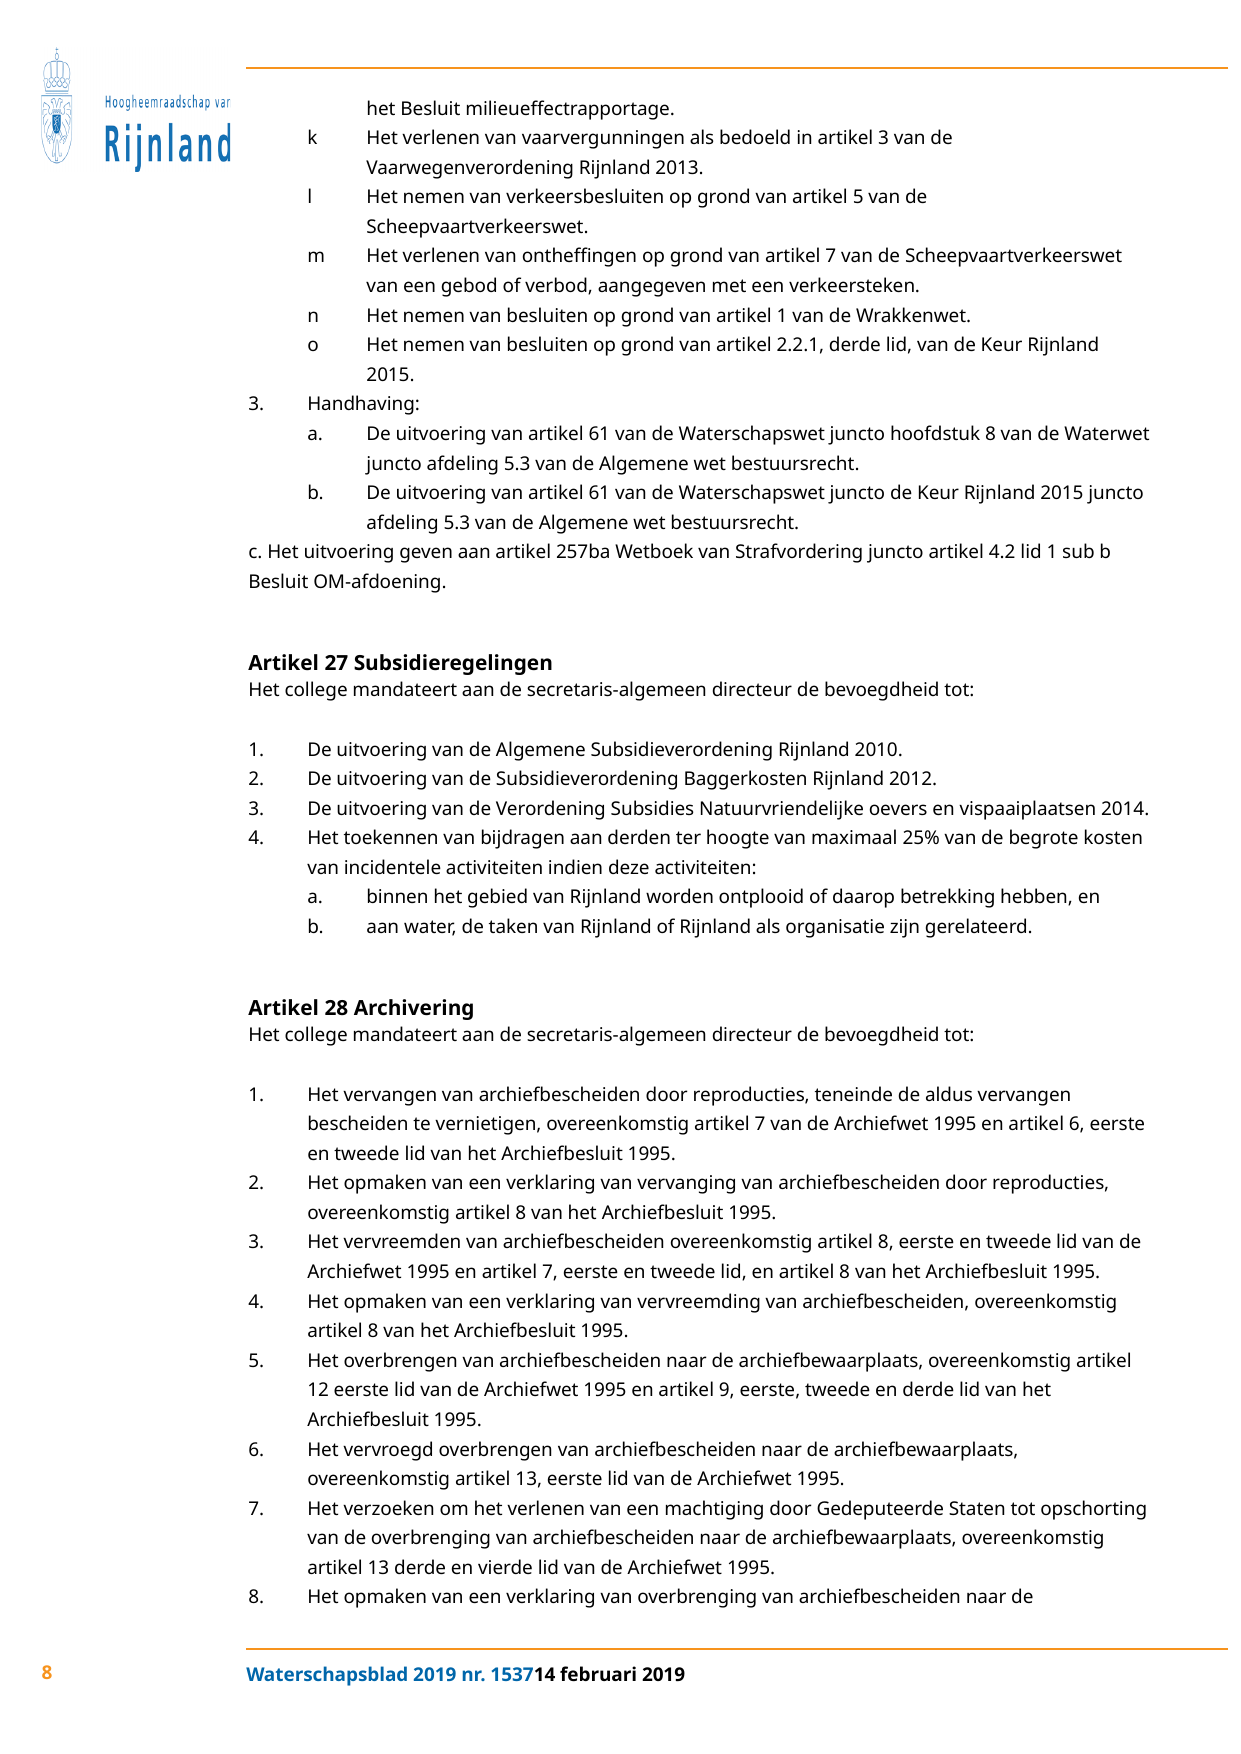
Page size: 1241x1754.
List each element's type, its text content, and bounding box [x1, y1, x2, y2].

list Het opmaken van een verklaring van vervreemding van archiefbescheiden, overeenkomstig artikel 8 van het Archiefbesluit 1995. [248, 1288, 1152, 1343]
list Het vervreemden van archiefbescheiden overeenkomstig artikel 8, eerste en tweede lid van de Archiefwet 1995 en artikel 7, eerste en tweede lid, en artikel 8 van het Archiefbesluit 1995. [248, 1229, 1152, 1284]
list Handhaving: [248, 391, 1152, 416]
list De uitvoering van de Subsidieverordening Baggerkosten Rijnland 2012. [248, 765, 1152, 791]
list De uitvoering van artikel 61 van de Waterschapswet juncto de Keur Rijnland 2015 juncto afdeling 5.3 van de Algemene wet bestuursrecht. [307, 479, 1152, 535]
text Artikel 28 Archivering [248, 993, 1152, 1022]
list Het opmaken van een verklaring van overbrenging van archiefbescheiden naar de [248, 1584, 1152, 1609]
list Het verlenen van vaarvergunningen als bedoeld in artikel 3 van de Vaarwegenverordening Rijnland 2013. [307, 124, 1152, 180]
list Het overbrengen van archiefbescheiden naar de archiefbewaarplaats, overeenkomstig artikel 12 eerste lid van de Archiefwet 1995 en artikel 9, eerste, tweede en derde lid van het Archiefbesluit 1995. [248, 1347, 1152, 1432]
text Het college mandateert aan de secretaris-algemeen directeur de bevoegdheid tot: [248, 677, 1152, 702]
list Het opmaken van een verklaring van vervanging van archiefbescheiden door reproducties, overeenkomstig artikel 8 van het Archiefbesluit 1995. [248, 1169, 1152, 1225]
list Het nemen van verkeersbesluiten op grond van artikel 5 van de Scheepvaartverkeerswet. [307, 183, 1152, 239]
list Het nemen van besluiten op grond van artikel 1 van de Wrakkenwet. [307, 302, 1152, 328]
list Het toekennen van bijdragen aan derden ter hoogte van maximaal 25% van de begrote kosten van incidentele activiteiten indien deze activiteiten: [248, 824, 1152, 880]
list De uitvoering van de Algemene Subsidieverordening Rijnland 2010. [248, 736, 1152, 761]
list Het vervangen van archiefbescheiden door reproducties, teneinde de aldus vervangen bescheiden te vernietigen, overeenkomstig artikel 7 van de Archiefwet 1995 en artikel 6, eerste en tweede lid van het Archiefbesluit 1995. [248, 1081, 1152, 1166]
picture [41, 47, 231, 172]
list Het vervroegd overbrengen van archiefbescheiden naar de archiefbewaarplaats, overeenkomstig artikel 13, eerste lid van de Archiefwet 1995. [248, 1436, 1152, 1491]
list Het verlenen van ontheffingen op grond van artikel 7 van de Scheepvaartverkeerswet van een gebod of verbod, aangegeven met een verkeersteken. [307, 243, 1152, 298]
list Het nemen van besluiten op grond van artikel 2.2.1, derde lid, van de Keur Rijnland 2015. [307, 331, 1152, 387]
text Het college mandateert aan de secretaris-algemeen directeur de bevoegdheid tot: [248, 1022, 1152, 1047]
list De uitvoering van artikel 61 van de Waterschapswet juncto hoofdstuk 8 van de Waterwet juncto afdeling 5.3 van de Algemene wet bestuursrecht. [307, 420, 1152, 476]
list aan water, de taken van Rijnland of Rijnland als organisatie zijn gerelateerd. [307, 913, 1152, 939]
list Het verzoeken om het verlenen van een machtiging door Gedeputeerde Staten tot opschorting van de overbrenging van archiefbescheiden naar de archiefbewaarplaats, overeenkomstig artikel 13 derde en vierde lid van de Archiefwet 1995. [248, 1495, 1152, 1580]
list het Besluit milieueffectrapportage. [307, 95, 1152, 121]
text Artikel 27 Subsidieregelingen [248, 648, 1152, 677]
text c. Het uitvoering geven aan artikel 257ba Wetboek van Strafvordering juncto artikel 4.2 lid 1 sub b Besluit OM-afdoening. [248, 538, 1152, 594]
list De uitvoering van de Verordening Subsidies Natuurvriendelijke oevers en vispaaiplaatsen 2014. [248, 795, 1152, 821]
list binnen het gebied van Rijnland worden ontplooid of daarop betrekking hebben, en [307, 884, 1152, 909]
